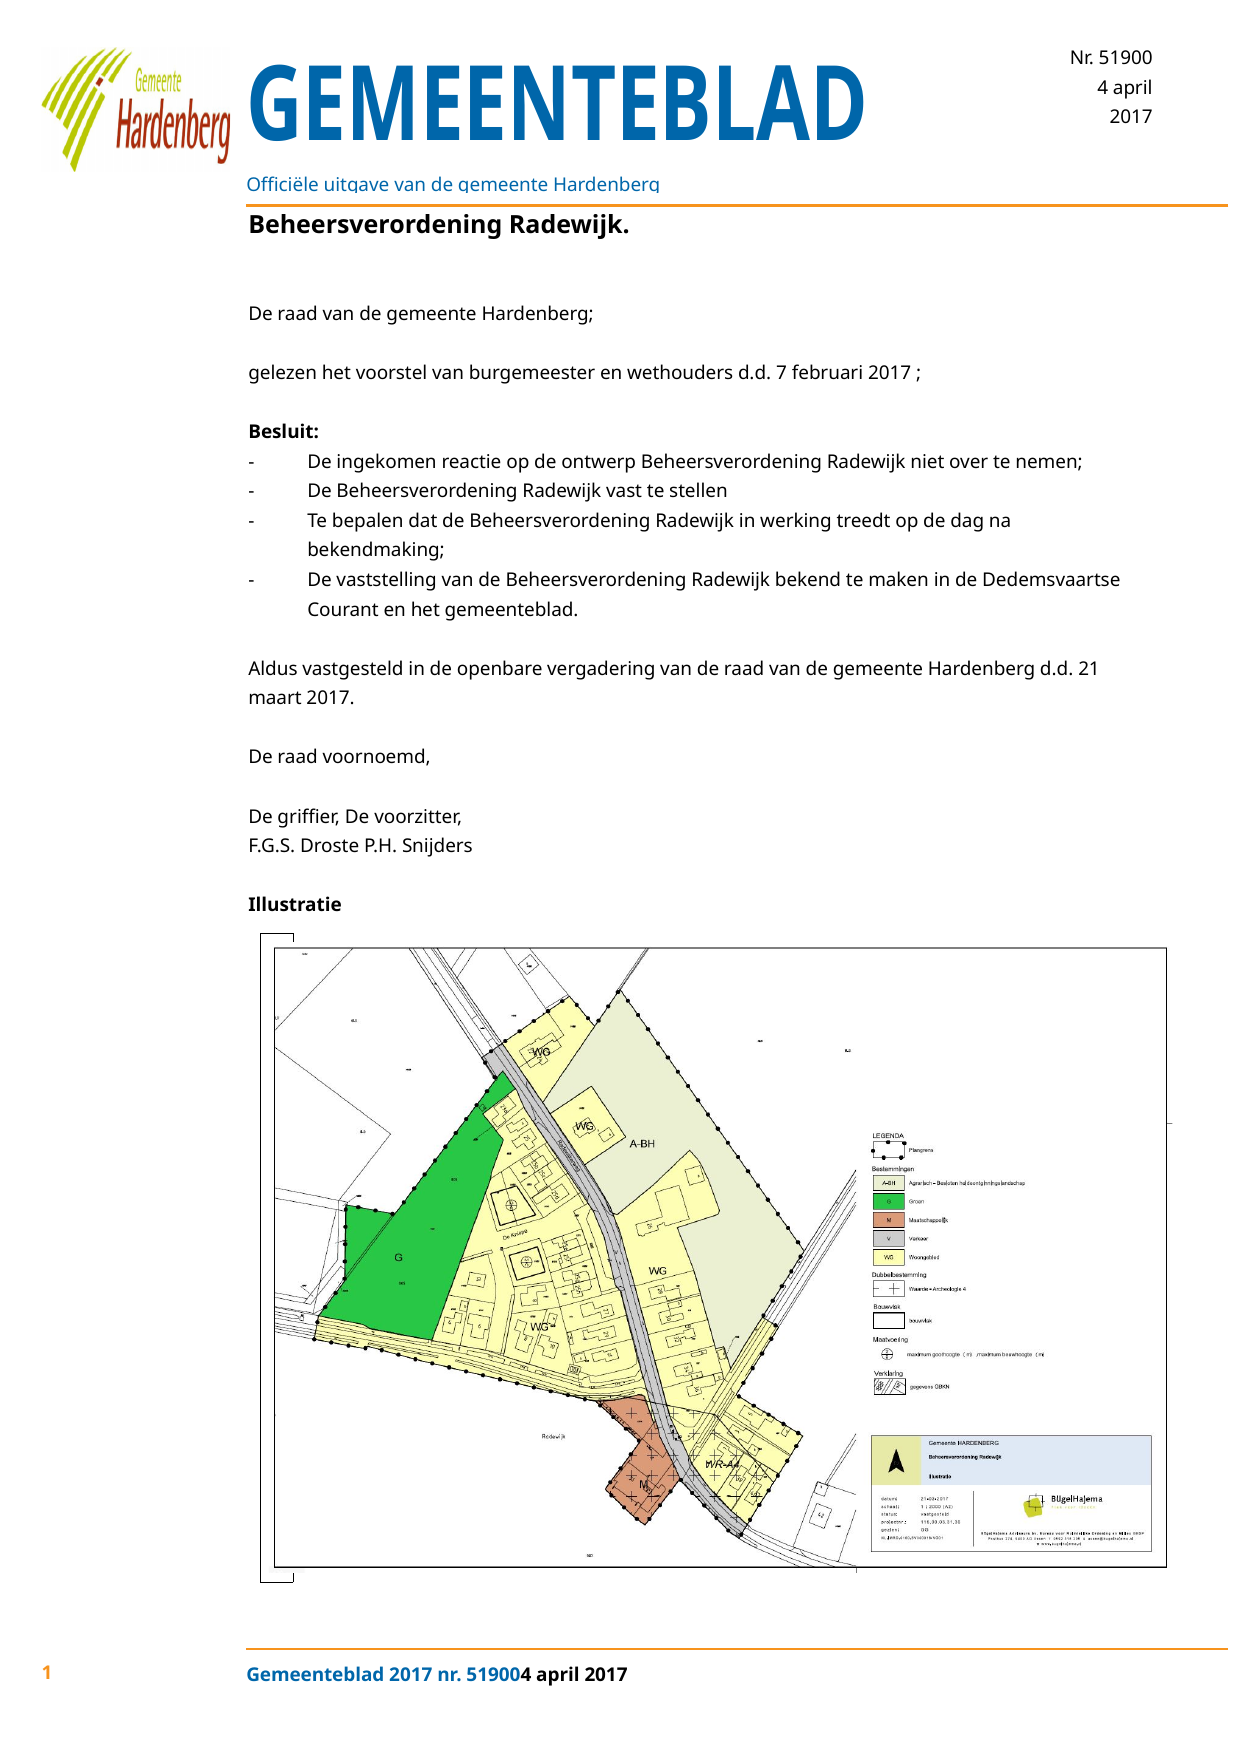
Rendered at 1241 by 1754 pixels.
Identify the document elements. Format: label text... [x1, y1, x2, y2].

text Aldus vastgesteld in de openbare vergadering van de raad van de gemeente Hardenberg d.d. 21 maart 2017. [248, 655, 1152, 710]
list De vaststelling van de Beheersverordening Radewijk bekend te maken in de Dedemsvaartse Courant en het gemeenteblad. [248, 566, 1152, 621]
text F.G.S. Droste P.H. Snijders [248, 832, 1152, 858]
list De Beheersverordening Radewijk vast te stellen [248, 477, 1152, 503]
text Beheersverordening Radewijk. [248, 207, 1152, 241]
text gelezen het voorstel van burgemeester en wethouders d.d. 7 februari 2017 ; [248, 359, 1152, 385]
text De raad van de gemeente Hardenberg; [248, 300, 1152, 326]
text De raad voornoemd, [248, 744, 1152, 769]
picture [268, 942, 1173, 1573]
list De ingekomen reactie op de ontwerp Beheersverordening Radewijk niet over te nemen; [248, 448, 1152, 473]
text Besluit: [248, 418, 1152, 444]
picture [41, 47, 231, 172]
text De griffier, De voorzitter, [248, 803, 1152, 828]
list Te bepalen dat de Beheersverordening Radewijk in werking treedt op de dag na bekendmaking; [248, 507, 1152, 562]
text Illustratie [248, 892, 1152, 917]
